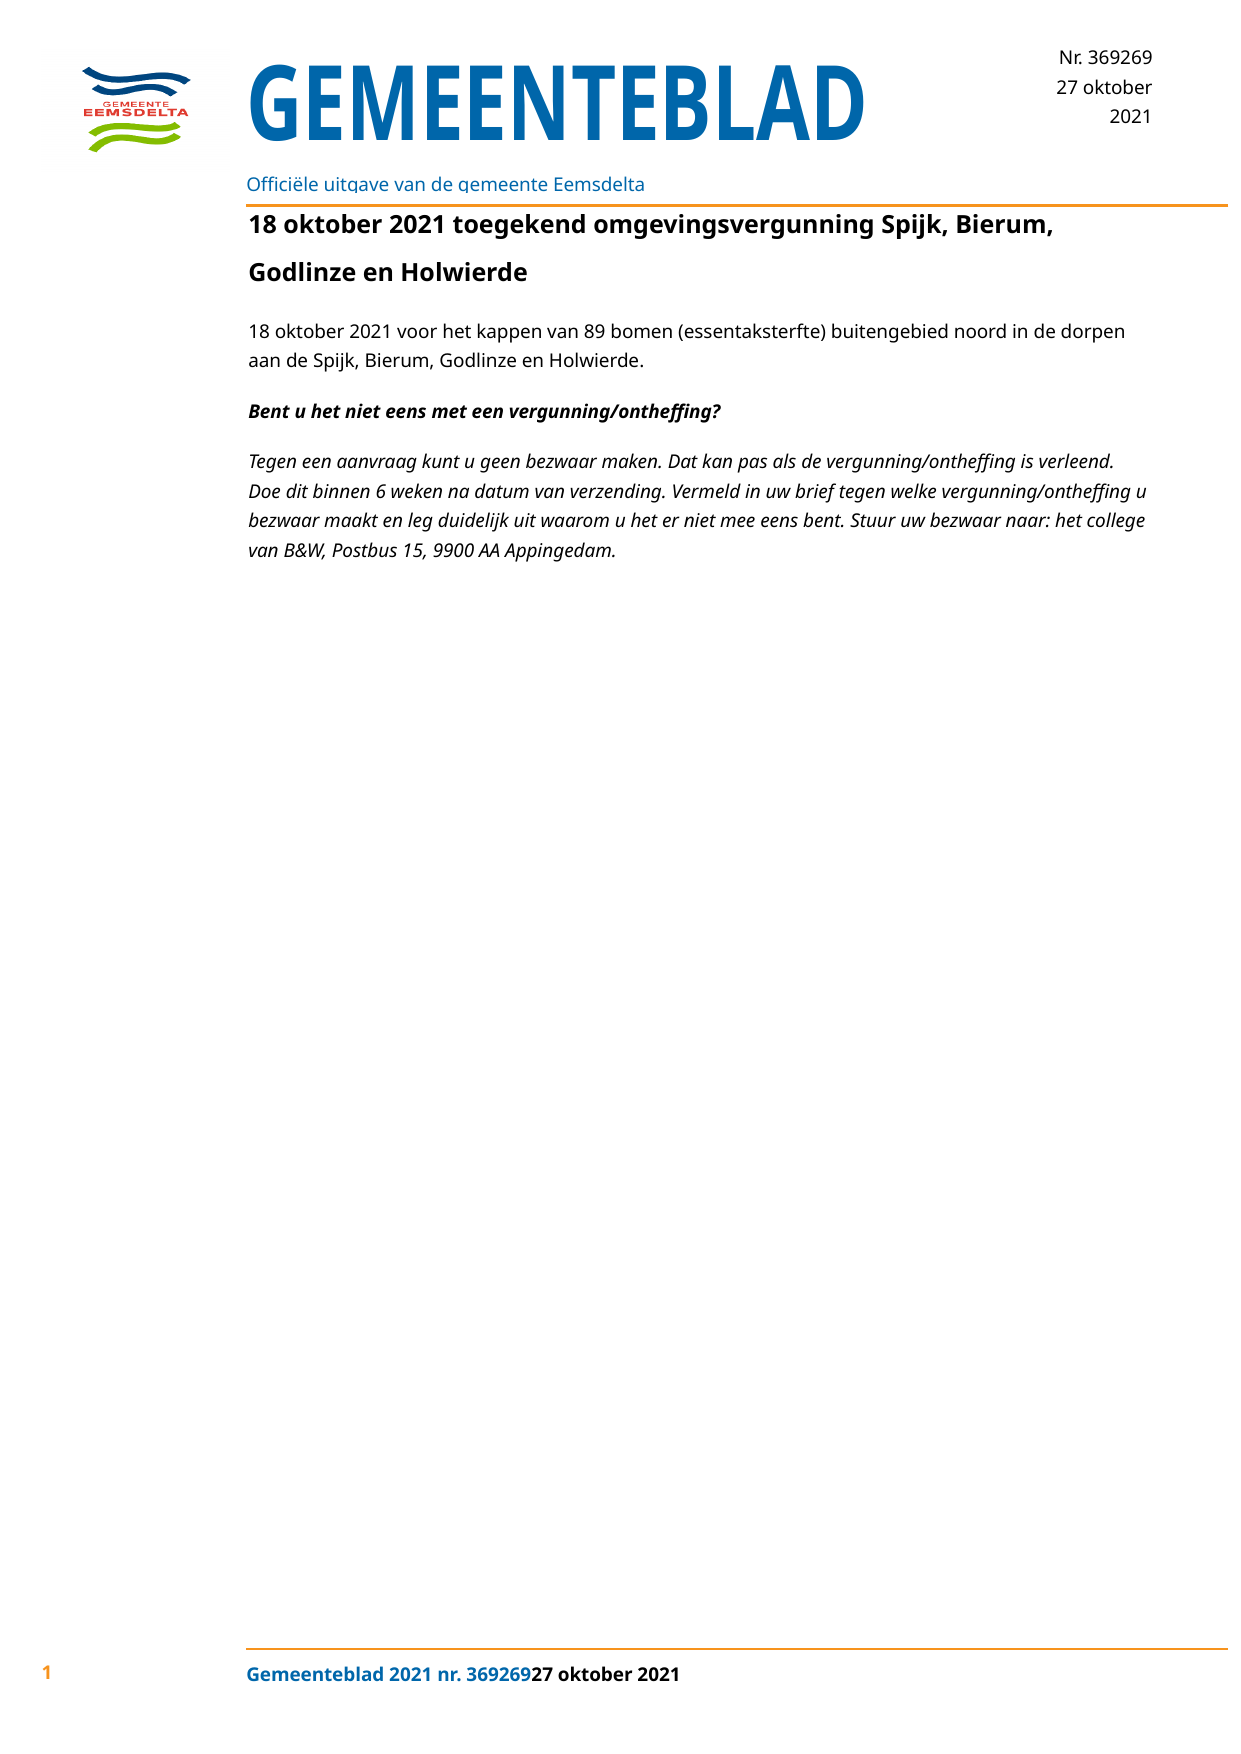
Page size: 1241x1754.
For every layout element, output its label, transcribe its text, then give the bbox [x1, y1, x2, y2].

text 18 oktober 2021 voor het kappen van 89 bomen (essentaksterfte) buitengebied noord in de dorpen aan de Spijk, Bierum, Godlinze en Holwierde. [248, 318, 1152, 373]
text 18 oktober 2021 toegekend omgevingsvergunning Spijk, Bierum, Godlinze en Holwierde [248, 207, 1152, 288]
text Bent u het niet eens met een vergunning/ontheffing? [248, 398, 1152, 424]
text Tegen een aanvraag kunt u geen bezwaar maken. Dat kan pas als de vergunning/ontheffing is verleend. Doe dit binnen 6 weken na datum van verzending. Vermeld in uw brief tegen welke vergunning/ontheffing u bezwaar maakt en leg duidelijk uit waarom u het er niet mee eens bent. Stuur uw bezwaar naar: het college van B&W, Postbus 15, 9900 AA Appingedam. [248, 448, 1152, 563]
picture [41, 47, 231, 172]
